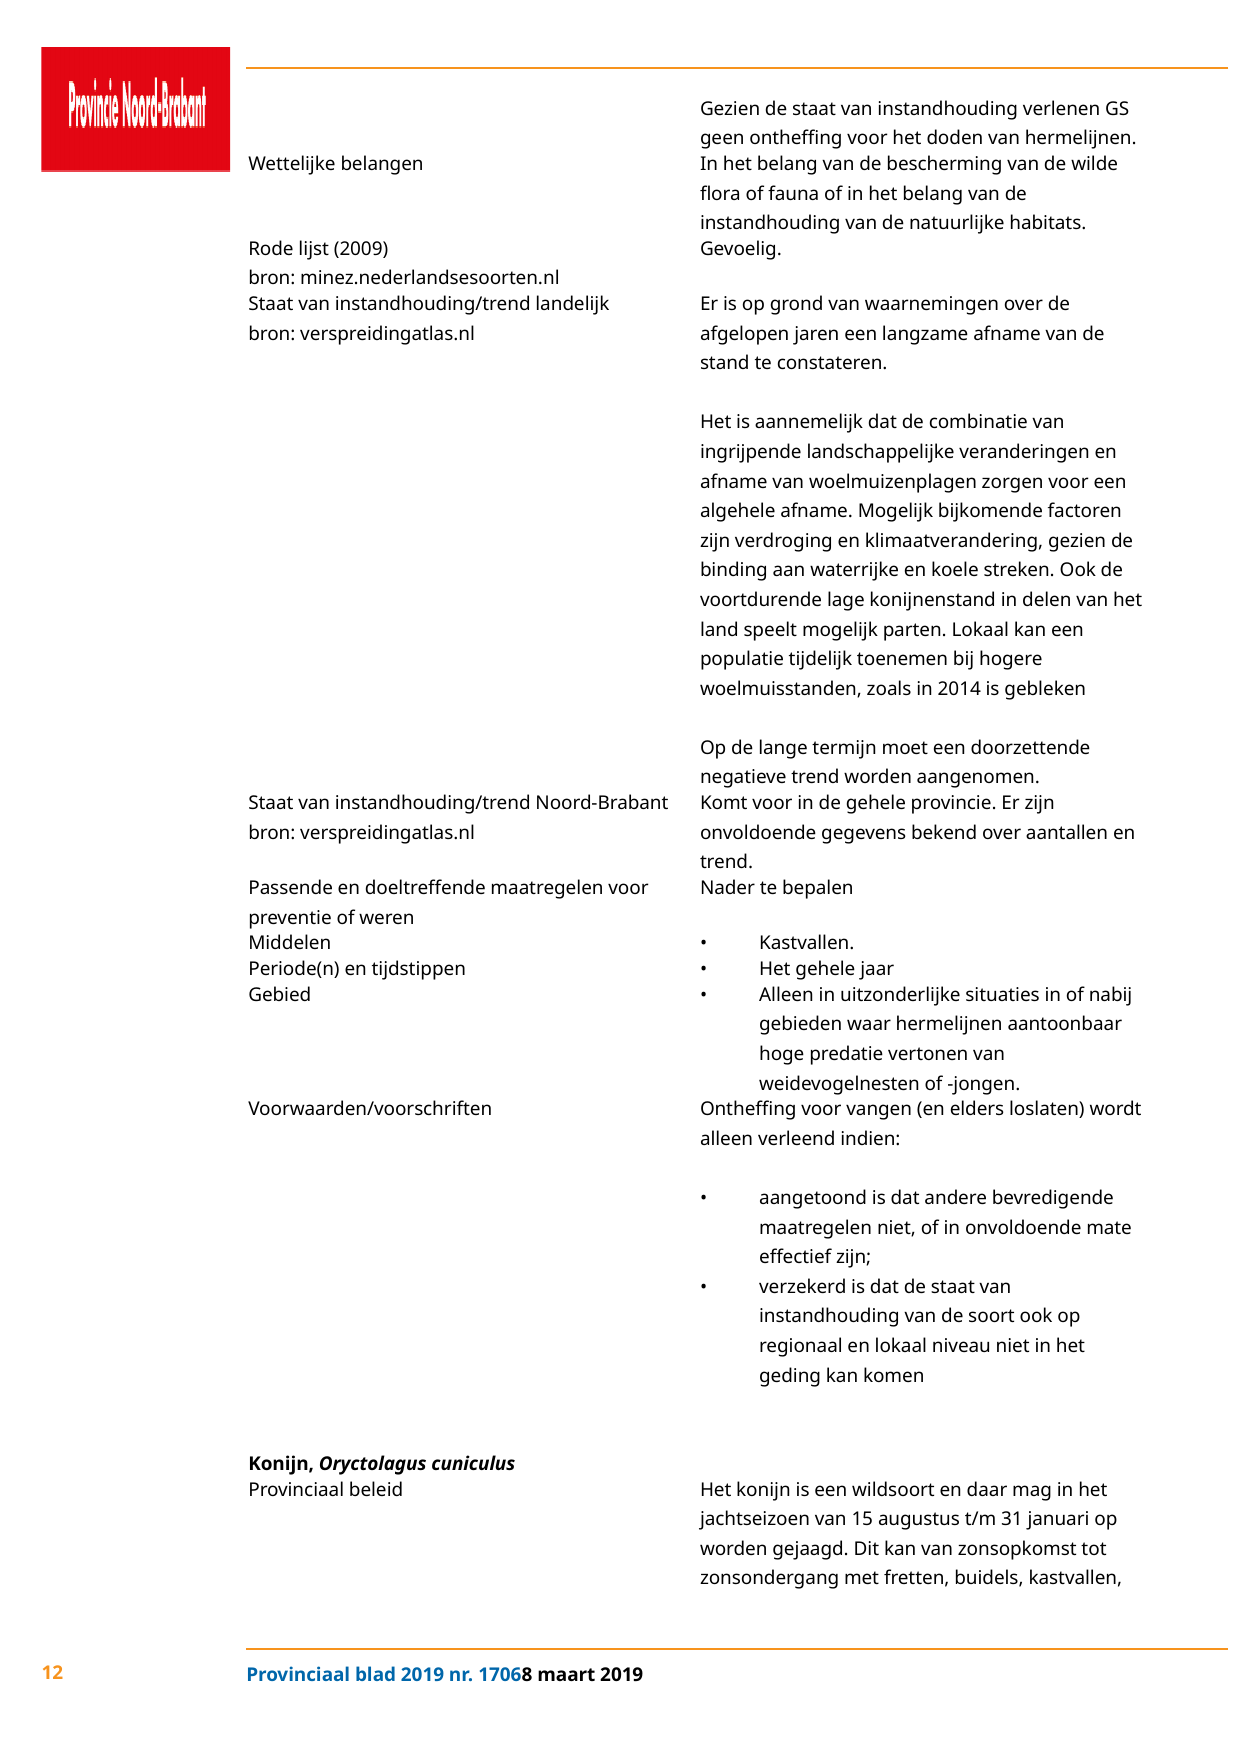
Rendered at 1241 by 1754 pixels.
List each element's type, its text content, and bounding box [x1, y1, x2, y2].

table_cell Gebied [248, 981, 700, 1096]
table_cell Ontheffing voor vangen (en elders loslaten) wordt alleen verleend indien: aangetoond is dat andere bevredigende maatregelen niet, of in onvoldoende mate effectief zijn; verzekerd is dat de staat van instandhouding van de soort ook op regionaal en lokaal niveau niet in het geding kan komen [700, 1096, 1152, 1417]
table_cell Gezien de staat van instandhouding verlenen GS geen ontheffing voor het doden van hermelijnen. [700, 95, 1152, 150]
table_cell Periode(n) en tijdstippen [248, 955, 700, 981]
table_header Konijn, Oryctolagus cuniculus [248, 1450, 700, 1476]
picture [41, 47, 231, 172]
table_cell Komt voor in de gehele provincie. Er zijn onvoldoende gegevens bekend over aantallen en trend. [700, 789, 1152, 874]
table_cell Voorwaarden/voorschriften [248, 1096, 700, 1417]
table_cell Staat van instandhouding/trend landelijk bron: verspreidingatlas.nl [248, 290, 700, 789]
table_cell Kastvallen. [700, 930, 1152, 955]
table_cell Wettelijke belangen [248, 150, 700, 235]
table_cell Alleen in uitzonderlijke situaties in of nabij gebieden waar hermelijnen aantoonbaar hoge predatie vertonen van weidevogelnesten of -jongen. [700, 981, 1152, 1096]
table_header [700, 1450, 1152, 1476]
table_cell Middelen [248, 930, 700, 955]
table_cell Het konijn is een wildsoort en daar mag in het jachtseizoen van 15 augustus t/m 31 januari op worden gejaagd. Dit kan van zonsopkomst tot zonsondergang met fretten, buidels, kastvallen, [700, 1476, 1152, 1590]
table_cell Gevoelig. [700, 235, 1152, 290]
table_cell Provinciaal beleid [248, 1476, 700, 1590]
table_cell Rode lijst (2009) bron: minez.nederlandsesoorten.nl [248, 235, 700, 290]
table_cell [248, 95, 700, 150]
table_cell In het belang van de bescherming van de wilde flora of fauna of in het belang van de instandhouding van de natuurlijke habitats. [700, 150, 1152, 235]
table_cell Er is op grond van waarnemingen over de afgelopen jaren een langzame afname van de stand te constateren. Het is aannemelijk dat de combinatie van ingrijpende landschappelijke veranderingen en afname van woelmuizenplagen zorgen voor een algehele afname. Mogelijk bijkomende factoren zijn verdroging en klimaatverandering, gezien de binding aan waterrijke en koele streken. Ook de voortdurende lage konijnenstand in delen van het land speelt mogelijk parten. Lokaal kan een populatie tijdelijk toenemen bij hogere woelmuisstanden, zoals in 2014 is gebleken Op de lange termijn moet een doorzettende negatieve trend worden aangenomen. [700, 290, 1152, 789]
table_cell Passende en doeltreffende maatregelen voor preventie of weren [248, 874, 700, 929]
table_cell Staat van instandhouding/trend Noord-Brabant bron: verspreidingatlas.nl [248, 789, 700, 874]
table_cell Nader te bepalen [700, 874, 1152, 929]
table_cell Het gehele jaar [700, 955, 1152, 981]
